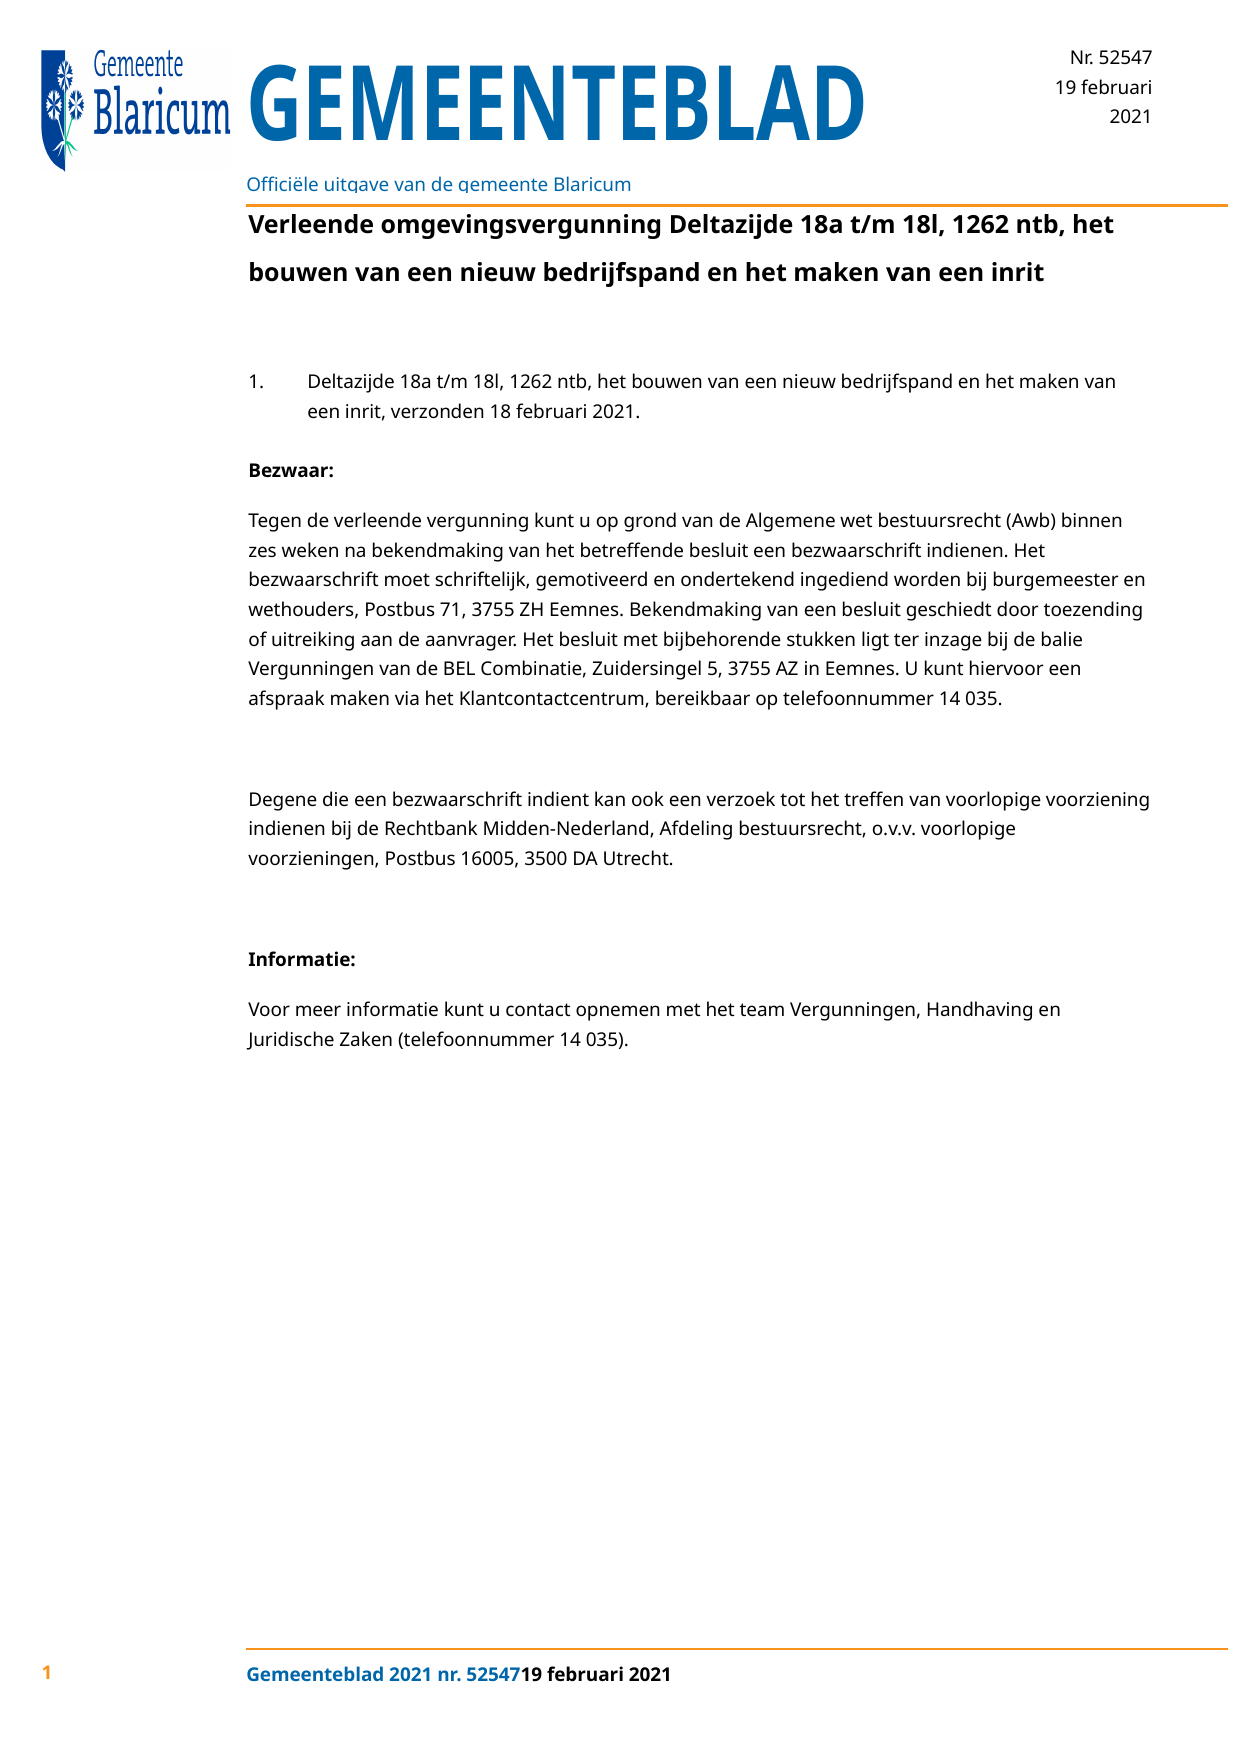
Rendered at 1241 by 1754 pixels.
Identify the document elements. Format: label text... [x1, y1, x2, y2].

picture [41, 47, 231, 172]
text Tegen de verleende vergunning kunt u op grond van de Algemene wet bestuursrecht (Awb) binnen zes weken na bekendmaking van het betreffende besluit een bezwaarschrift indienen. Het bezwaarschrift moet schriftelijk, gemotiveerd en ondertekend ingediend worden bij burgemeester en wethouders, Postbus 71, 3755 ZH Eemnes. Bekendmaking van een besluit geschiedt door toezending of uitreiking aan de aanvrager. Het besluit met bijbehorende stukken ligt ter inzage bij de balie Vergunningen van de BEL Combinatie, Zuidersingel 5, 3755 AZ in Eemnes. U kunt hiervoor een afspraak maken via het Klantcontactcentrum, bereikbaar op telefoonnummer 14 035. [248, 507, 1152, 711]
text Voor meer informatie kunt u contact opnemen met het team Vergunningen, Handhaving en Juridische Zaken (telefoonnummer 14 035). [248, 996, 1152, 1052]
text Verleende omgevingsvergunning Deltazijde 18a t/m 18l, 1262 ntb, het bouwen van een nieuw bedrijfspand en het maken van een inrit [248, 207, 1152, 288]
text Informatie: [248, 946, 1152, 972]
list Deltazijde 18a t/m 18l, 1262 ntb, het bouwen van een nieuw bedrijfspand en het maken van een inrit, verzonden 18 februari 2021. [248, 368, 1152, 424]
text Bezwaar: [248, 457, 1152, 483]
text Degene die een bezwaarschrift indient kan ook een verzoek tot het treffen van voorlopige voorziening indienen bij de Rechtbank Midden-Nederland, Afdeling bestuursrecht, o.v.v. voorlopige voorzieningen, Postbus 16005, 3500 DA Utrecht. [248, 786, 1152, 871]
